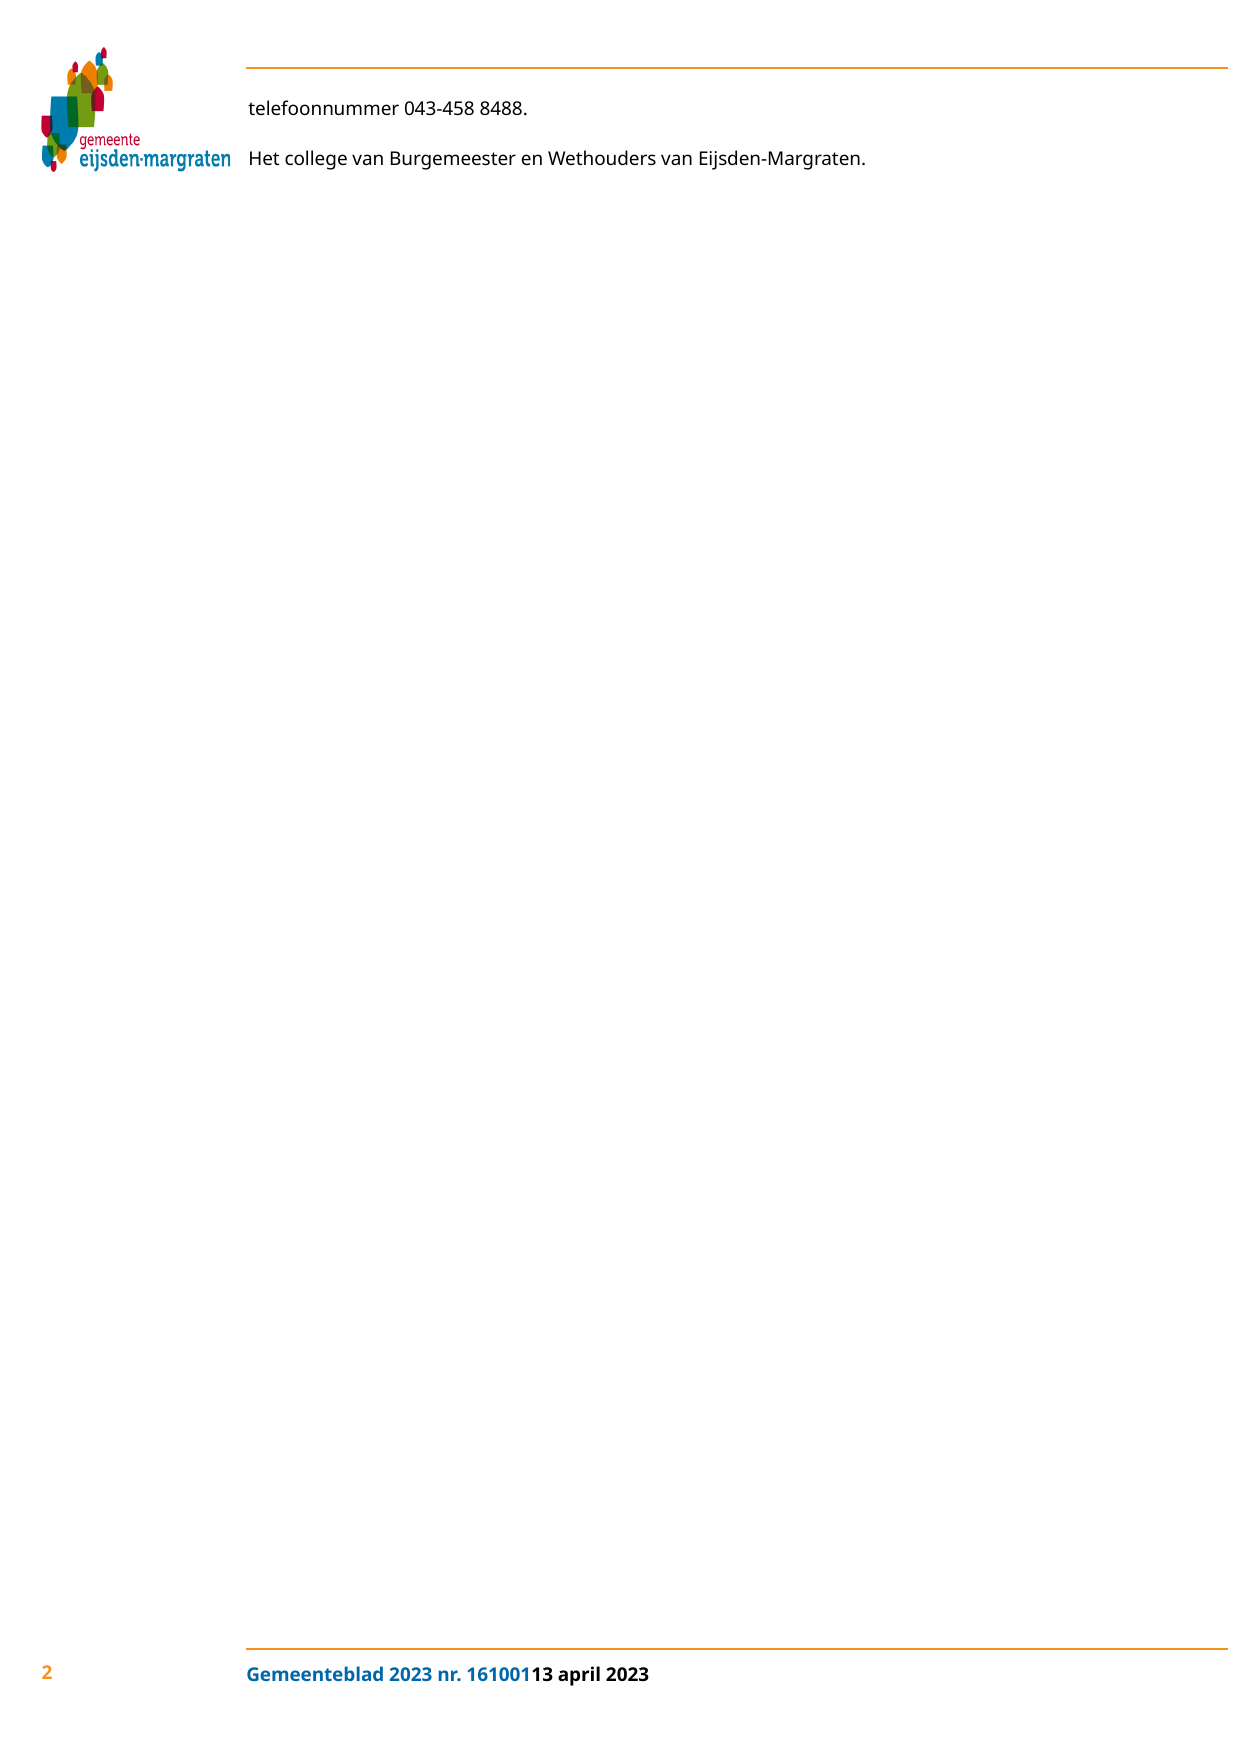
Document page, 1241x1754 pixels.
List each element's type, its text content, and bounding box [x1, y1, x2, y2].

picture [41, 47, 231, 172]
text Het college van Burgemeester en Wethouders van Eijsden-Margraten. [248, 145, 1152, 171]
text telefoonnummer 043-458 8488. [248, 95, 1152, 121]
